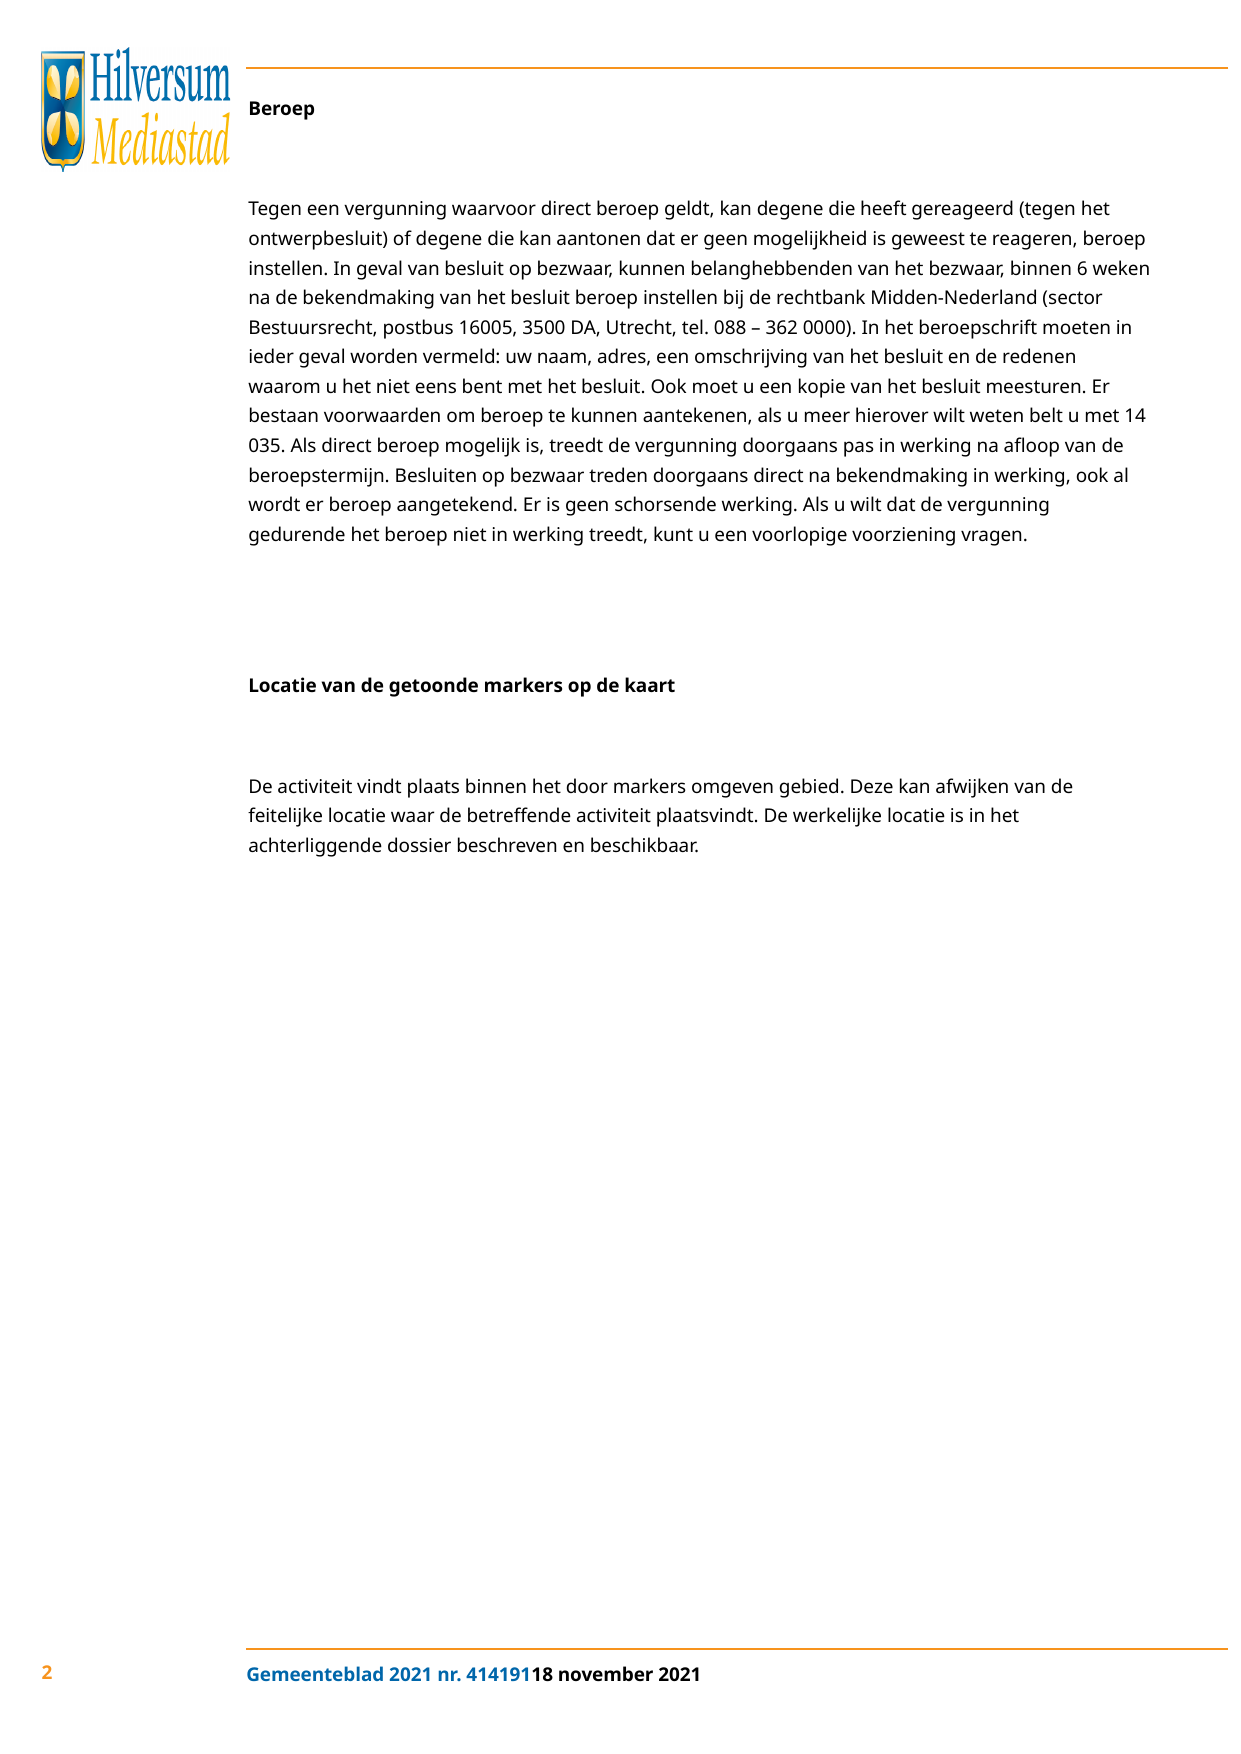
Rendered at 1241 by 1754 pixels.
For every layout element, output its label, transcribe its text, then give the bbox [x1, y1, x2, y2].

picture [41, 47, 231, 172]
text De activiteit vindt plaats binnen het door markers omgeven gebied. Deze kan afwijken van de feitelijke locatie waar de betreffende activiteit plaatsvindt. De werkelijke locatie is in het achterliggende dossier beschreven en beschikbaar. [248, 773, 1152, 858]
text Locatie van de getoonde markers op de kaart [248, 672, 1152, 698]
text Beroep [248, 95, 1152, 121]
text Tegen een vergunning waarvoor direct beroep geldt, kan degene die heeft gereageerd (tegen het ontwerpbesluit) of degene die kan aantonen dat er geen mogelijkheid is geweest te reageren, beroep instellen. In geval van besluit op bezwaar, kunnen belanghebbenden van het bezwaar, binnen 6 weken na de bekendmaking van het besluit beroep instellen bij de rechtbank Midden-Nederland (sector Bestuursrecht, postbus 16005, 3500 DA, Utrecht, tel. 088 – 362 0000). In het beroepschrift moeten in ieder geval worden vermeld: uw naam, adres, een omschrijving van het besluit en de redenen waarom u het niet eens bent met het besluit. Ook moet u een kopie van het besluit meesturen. Er bestaan voorwaarden om beroep te kunnen aantekenen, als u meer hierover wilt weten belt u met 14 035. Als direct beroep mogelijk is, treedt de vergunning doorgaans pas in werking na afloop van de beroepstermijn. Besluiten op bezwaar treden doorgaans direct na bekendmaking in werking, ook al wordt er beroep aangetekend. Er is geen schorsende werking. Als u wilt dat de vergunning gedurende het beroep niet in werking treedt, kunt u een voorlopige voorziening vragen. [248, 196, 1152, 547]
